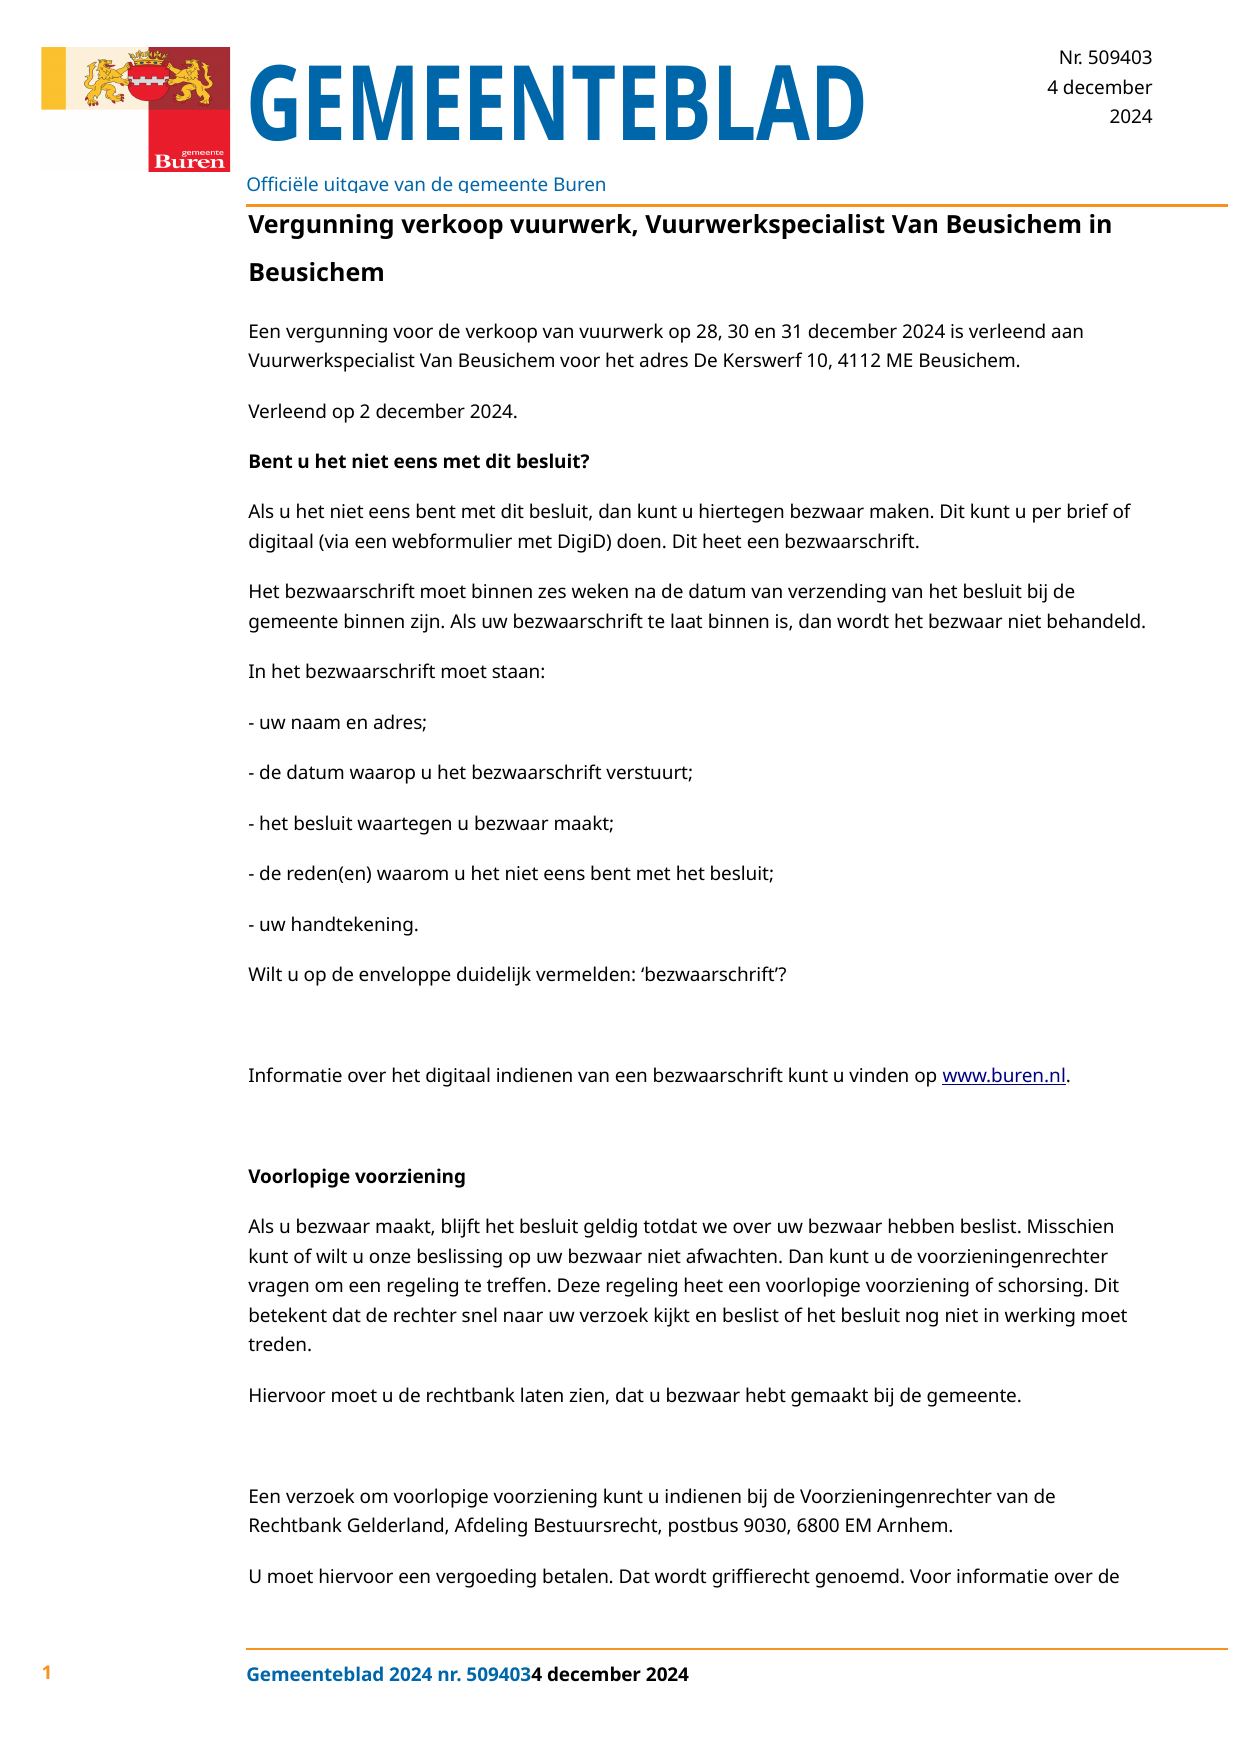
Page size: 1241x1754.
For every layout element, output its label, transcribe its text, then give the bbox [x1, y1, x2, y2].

text Vergunning verkoop vuurwerk, Vuurwerkspecialist Van Beusichem in Beusichem [248, 207, 1152, 288]
text Informatie over het digitaal indienen van een bezwaarschrift kunt u vinden op www.buren.nl. [248, 1062, 1152, 1088]
text In het bezwaarschrift moet staan: [248, 659, 1152, 684]
text Verleend op 2 december 2024. [248, 398, 1152, 424]
picture [41, 47, 231, 172]
text Hiervoor moet u de rechtbank laten zien, dat u bezwaar hebt gemaakt bij de gemeente. [248, 1382, 1152, 1408]
text Bent u het niet eens met dit besluit? [248, 448, 1152, 474]
text Voorlopige voorziening [248, 1163, 1152, 1189]
text Als u bezwaar maakt, blijft het besluit geldig totdat we over uw bezwaar hebben beslist. Misschien kunt of wilt u onze beslissing op uw bezwaar niet afwachten. Dan kunt u de voorzieningenrechter vragen om een regeling te treffen. Deze regeling heet een voorlopige voorziening of schorsing. Dit betekent dat de rechter snel naar uw verzoek kijkt en beslist of het besluit nog niet in werking moet treden. [248, 1213, 1152, 1357]
text - de datum waarop u het bezwaarschrift verstuurt; [248, 759, 1152, 785]
text - de reden(en) waarom u het niet eens bent met het besluit; [248, 860, 1152, 886]
text - uw naam en adres; [248, 709, 1152, 735]
text Een verzoek om voorlopige voorziening kunt u indienen bij de Voorzieningenrechter van de Rechtbank Gelderland, Afdeling Bestuursrecht, postbus 9030, 6800 EM Arnhem. [248, 1483, 1152, 1538]
text - uw handtekening. [248, 911, 1152, 937]
text Wilt u op de enveloppe duidelijk vermelden: ‘bezwaarschrift’? [248, 961, 1152, 987]
text - het besluit waartegen u bezwaar maakt; [248, 810, 1152, 836]
text Als u het niet eens bent met dit besluit, dan kunt u hiertegen bezwaar maken. Dit kunt u per brief of digitaal (via een webformulier met DigiD) doen. Dit heet een bezwaarschrift. [248, 499, 1152, 554]
text U moet hiervoor een vergoeding betalen. Dat wordt griffierecht genoemd. Voor informatie over de [248, 1563, 1152, 1589]
text Een vergunning voor de verkoop van vuurwerk op 28, 30 en 31 december 2024 is verleend aan Vuurwerkspecialist Van Beusichem voor het adres De Kerswerf 10, 4112 ME Beusichem. [248, 318, 1152, 373]
text Het bezwaarschrift moet binnen zes weken na de datum van verzending van het besluit bij de gemeente binnen zijn. Als uw bezwaarschrift te laat binnen is, dan wordt het bezwaar niet behandeld. [248, 579, 1152, 634]
